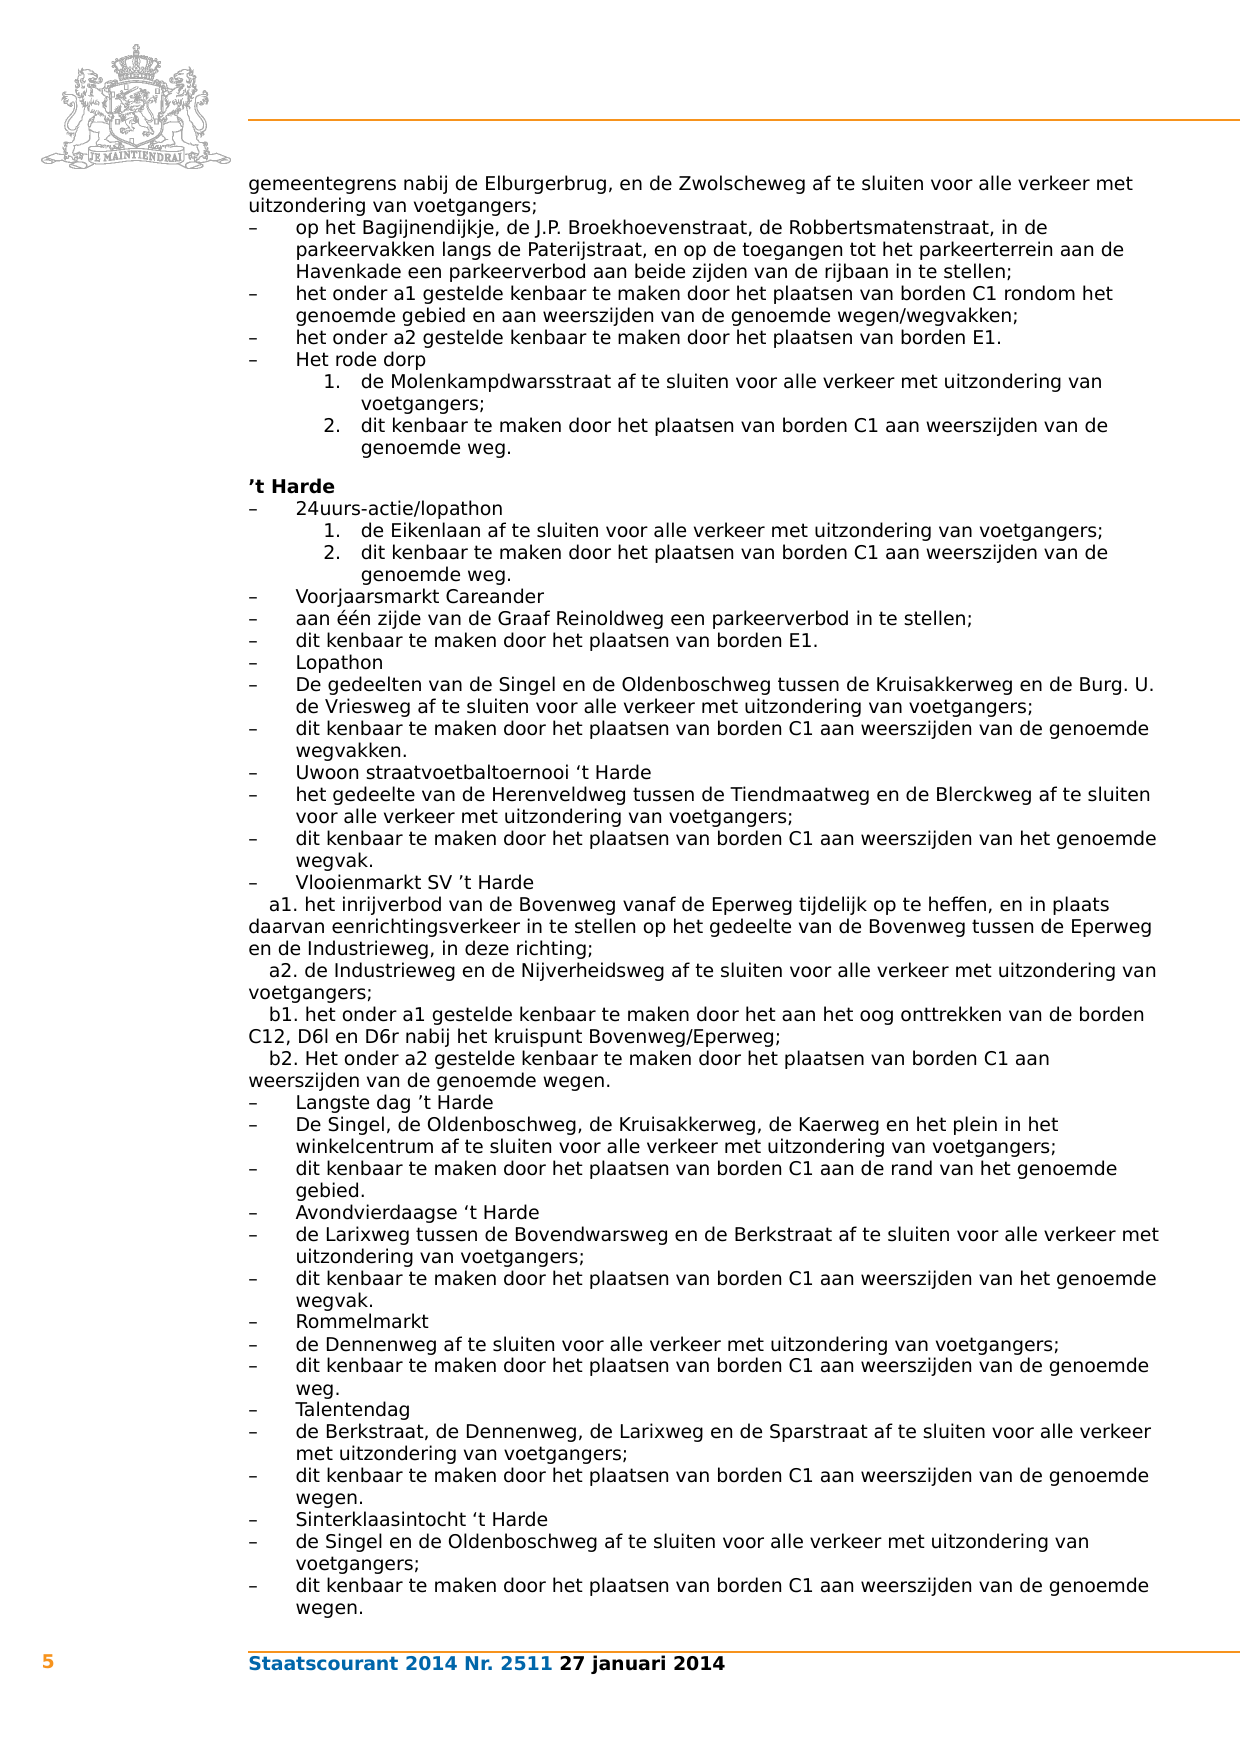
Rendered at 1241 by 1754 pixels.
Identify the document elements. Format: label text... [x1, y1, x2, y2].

list de Eikenlaan af te sluiten voor alle verkeer met uitzondering van voetgangers; [323, 520, 1163, 542]
text a2. de Industrieweg en de Nijverheidsweg af te sluiten voor alle verkeer met uitzondering van voetgangers; [248, 960, 1163, 1004]
list het onder a1 gestelde kenbaar te maken door het plaatsen van borden C1 rondom het genoemde gebied en aan weerszijden van de genoemde wegen/wegvakken; [248, 283, 1163, 327]
list De Singel, de Oldenboschweg, de Kruisakkerweg, de Kaerweg en het plein in het winkelcentrum af te sluiten voor alle verkeer met uitzondering van voetgangers; [248, 1114, 1163, 1158]
list Vlooienmarkt SV ’t Harde [248, 872, 1163, 894]
list Voorjaarsmarkt Careander [248, 586, 1163, 608]
list Uwoon straatvoetbaltoernooi ‘t Harde [248, 762, 1163, 784]
list dit kenbaar te maken door het plaatsen van borden C1 aan weerszijden van de genoemde wegvakken. [248, 718, 1163, 762]
list de Berkstraat, de Dennenweg, de Larixweg en de Sparstraat af te sluiten voor alle verkeer met uitzondering van voetgangers; [248, 1421, 1163, 1465]
list dit kenbaar te maken door het plaatsen van borden C1 aan weerszijden van de genoemde wegen. [248, 1465, 1163, 1509]
text gemeentegrens nabij de Elburgerbrug, en de Zwolscheweg af te sluiten voor alle verkeer met uitzondering van voetgangers; [248, 173, 1163, 217]
list dit kenbaar te maken door het plaatsen van borden C1 aan weerszijden van de genoemde weg. [248, 1355, 1163, 1399]
list dit kenbaar te maken door het plaatsen van borden C1 aan weerszijden van het genoemde wegvak. [248, 828, 1163, 872]
list De gedeelten van de Singel en de Oldenboschweg tussen de Kruisakkerweg en de Burg. U. de Vriesweg af te sluiten voor alle verkeer met uitzondering van voetgangers; [248, 674, 1163, 718]
list de Molenkampdwarsstraat af te sluiten voor alle verkeer met uitzondering van voetgangers; [323, 371, 1163, 414]
list de Singel en de Oldenboschweg af te sluiten voor alle verkeer met uitzondering van voetgangers; [248, 1531, 1163, 1575]
text b2. Het onder a2 gestelde kenbaar te maken door het plaatsen van borden C1 aan weerszijden van de genoemde wegen. [248, 1048, 1163, 1092]
list Het rode dorp [248, 349, 1163, 371]
list Avondvierdaagse ‘t Harde [248, 1202, 1163, 1223]
list Rommelmarkt [248, 1311, 1163, 1333]
list Lopathon [248, 652, 1163, 674]
list Talentendag [248, 1399, 1163, 1421]
list Sinterklaasintocht ‘t Harde [248, 1509, 1163, 1531]
list dit kenbaar te maken door het plaatsen van borden C1 aan weerszijden van de genoemde wegen. [248, 1575, 1163, 1619]
list 24uurs-actie/lopathon [248, 498, 1163, 520]
text a1. het inrijverbod van de Bovenweg vanaf de Eperweg tijdelijk op te heffen, en in plaats daarvan eenrichtingsverkeer in te stellen op het gedeelte van de Bovenweg tussen de Eperweg en de Industrieweg, in deze richting; [248, 894, 1163, 960]
list aan één zijde van de Graaf Reinoldweg een parkeerverbod in te stellen; [248, 608, 1163, 630]
text b1. het onder a1 gestelde kenbaar te maken door het aan het oog onttrekken van de borden C12, D6l en D6r nabij het kruispunt Bovenweg/Eperweg; [248, 1004, 1163, 1048]
list het gedeelte van de Herenveldweg tussen de Tiendmaatweg en de Blerckweg af te sluiten voor alle verkeer met uitzondering van voetgangers; [248, 784, 1163, 828]
list dit kenbaar te maken door het plaatsen van borden E1. [248, 630, 1163, 652]
list het onder a2 gestelde kenbaar te maken door het plaatsen van borden E1. [248, 327, 1163, 349]
list dit kenbaar te maken door het plaatsen van borden C1 aan de rand van het genoemde gebied. [248, 1158, 1163, 1202]
list de Dennenweg af te sluiten voor alle verkeer met uitzondering van voetgangers; [248, 1333, 1163, 1355]
picture [41, 44, 231, 169]
subtitle ’t Harde [248, 476, 1163, 498]
list dit kenbaar te maken door het plaatsen van borden C1 aan weerszijden van de genoemde weg. [323, 414, 1163, 458]
list op het Bagijnendijkje, de J.P. Broekhoevenstraat, de Robbertsmatenstraat, in de parkeervakken langs de Paterijstraat, en op de toegangen tot het parkeerterrein aan de Havenkade een parkeerverbod aan beide zijden van de rijbaan in te stellen; [248, 217, 1163, 283]
list Langste dag ’t Harde [248, 1092, 1163, 1114]
list de Larixweg tussen de Bovendwarsweg en de Berkstraat af te sluiten voor alle verkeer met uitzondering van voetgangers; [248, 1223, 1163, 1267]
list dit kenbaar te maken door het plaatsen van borden C1 aan weerszijden van het genoemde wegvak. [248, 1267, 1163, 1311]
list dit kenbaar te maken door het plaatsen van borden C1 aan weerszijden van de genoemde weg. [323, 542, 1163, 586]
